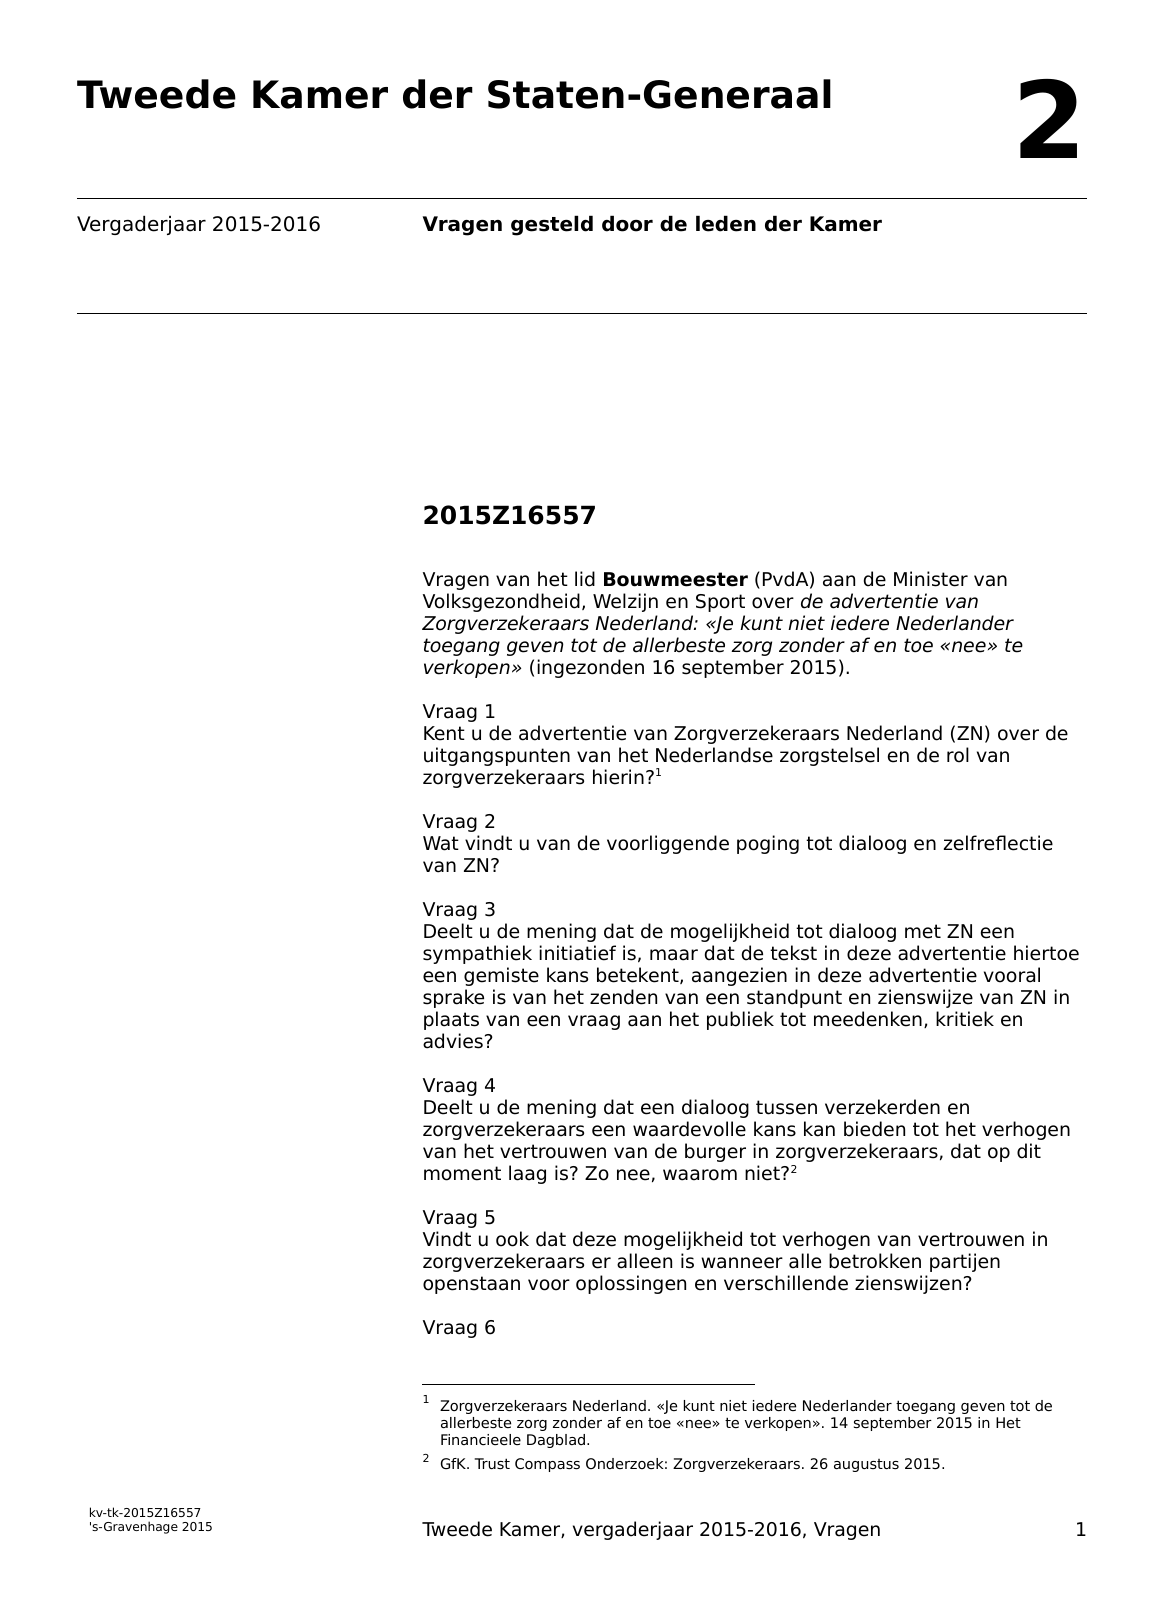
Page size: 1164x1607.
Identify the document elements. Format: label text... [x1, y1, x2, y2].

text 's-Gravenhage 2015 [88, 1520, 323, 1534]
table_cell Vragen gesteld door de leden der Kamer [422, 199, 1087, 313]
text Vindt u ook dat deze mogelijkheid tot verhogen van vertrouwen in zorgverzekeraars er alleen is wanneer alle betrokken partijen openstaan voor oplossingen en verschillende zienswijzen? [422, 1229, 1087, 1295]
text Zorgverzekeraars Nederland. «Je kunt niet iedere Nederlander toegang geven tot de allerbeste zorg zonder af en toe «nee» te verkopen». 14 september 2015 in Het Financieele Dagblad. [422, 1393, 1087, 1449]
text Wat vindt u van de voorliggende poging tot dialoog en zelfreflectie van ZN? [422, 833, 1087, 877]
text Kent u de advertentie van Zorgverzekeraars Nederland (ZN) over de uitgangspunten van het Nederlandse zorgstelsel en de rol van zorgverzekeraars hierin? [422, 723, 1087, 789]
text Vraag 6 [422, 1317, 1087, 1339]
text Vraag 2 [422, 811, 1087, 833]
text Vragen van het lid Bouwmeester (PvdA) aan de Minister van Volksgezondheid, Welzijn en Sport over de advertentie van Zorgverzekeraars Nederland: «Je kunt niet iedere Nederlander toegang geven tot de allerbeste zorg zonder af en toe «nee» te verkopen» (ingezonden 16 september 2015). [422, 569, 1087, 679]
table_header Tweede Kamer der Staten-Generaal [77, 59, 886, 198]
text 2015Z16557 [422, 501, 1087, 531]
text kv-tk-2015Z16557 [88, 1506, 323, 1520]
text Vraag 5 [422, 1207, 1087, 1229]
table_header 2 [886, 59, 1087, 198]
table_cell Vergaderjaar 2015-2016 [77, 199, 422, 313]
text Deelt u de mening dat een dialoog tussen verzekerden en zorgverzekeraars een waardevolle kans kan bieden tot het verhogen van het vertrouwen van de burger in zorgverzekeraars, dat op dit moment laag is? Zo nee, waarom niet? [422, 1097, 1087, 1185]
text Vraag 3 [422, 899, 1087, 921]
text Vraag 4 [422, 1075, 1087, 1097]
text Vraag 1 [422, 701, 1087, 723]
text GfK. Trust Compass Onderzoek: Zorgverzekeraars. 26 augustus 2015. [422, 1452, 1087, 1474]
text Deelt u de mening dat de mogelijkheid tot dialoog met ZN een sympathiek initiatief is, maar dat de tekst in deze advertentie hiertoe een gemiste kans betekent, aangezien in deze advertentie vooral sprake is van het zenden van een standpunt en zienswijze van ZN in plaats van een vraag aan het publiek tot meedenken, kritiek en advies? [422, 921, 1087, 1053]
